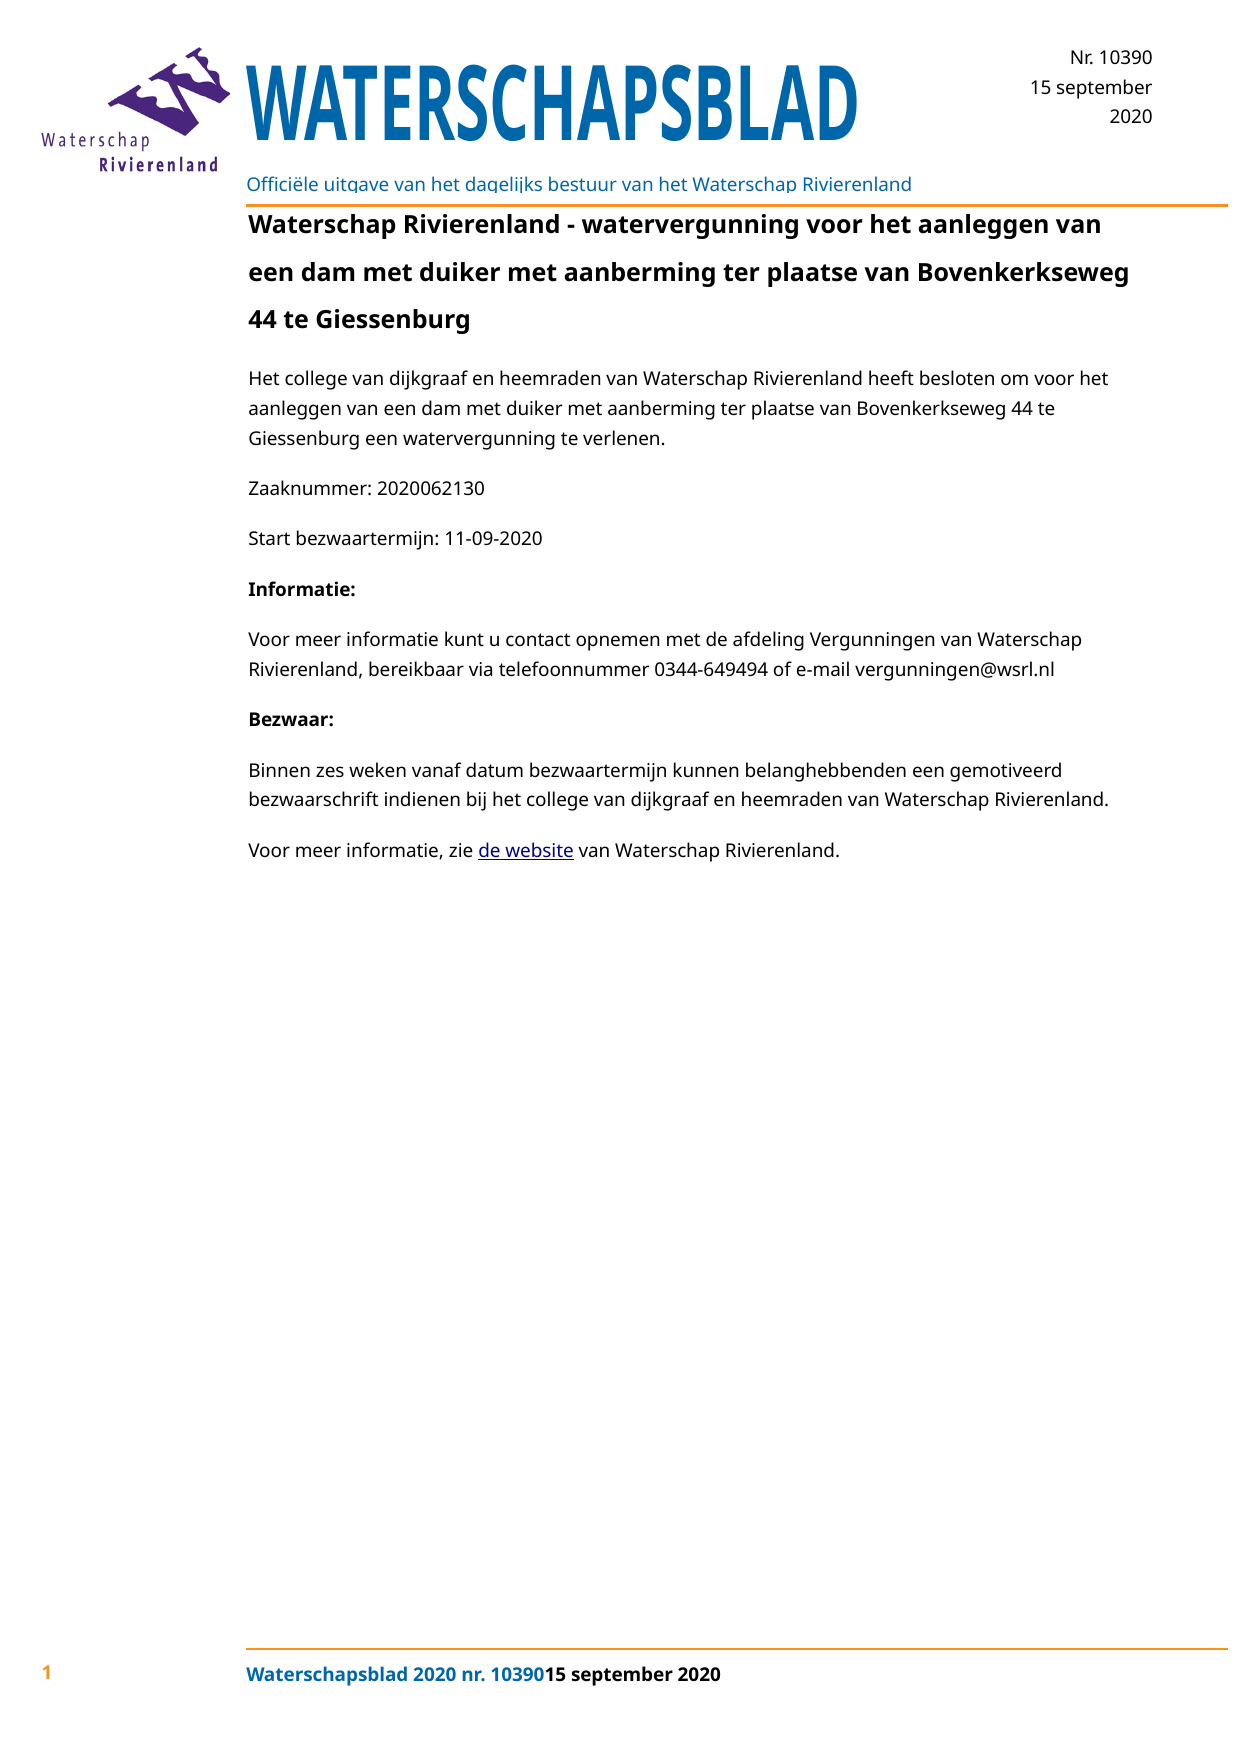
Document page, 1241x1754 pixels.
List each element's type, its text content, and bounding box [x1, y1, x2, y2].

text Informatie: [248, 576, 1152, 602]
text Bezwaar: [248, 706, 1152, 732]
text Start bezwaartermijn: 11-09-2020 [248, 526, 1152, 551]
text Zaaknummer: 2020062130 [248, 475, 1152, 501]
picture [41, 47, 231, 172]
text Voor meer informatie, zie de website van Waterschap Rivierenland. [248, 837, 1152, 862]
text Binnen zes weken vanaf datum bezwaartermijn kunnen belanghebbenden een gemotiveerd bezwaarschrift indienen bij het college van dijkgraaf en heemraden van Waterschap Rivierenland. [248, 757, 1152, 812]
text Voor meer informatie kunt u contact opnemen met de afdeling Vergunningen van Waterschap Rivierenland, bereikbaar via telefoonnummer 0344-649494 of e-mail vergunningen@wsrl.nl [248, 626, 1152, 682]
text Waterschap Rivierenland - watervergunning voor het aanleggen van een dam met duiker met aanberming ter plaatse van Bovenkerkseweg 44 te Giessenburg [248, 207, 1152, 336]
text Het college van dijkgraaf en heemraden van Waterschap Rivierenland heeft besloten om voor het aanleggen van een dam met duiker met aanberming ter plaatse van Bovenkerkseweg 44 te Giessenburg een watervergunning te verlenen. [248, 366, 1152, 450]
